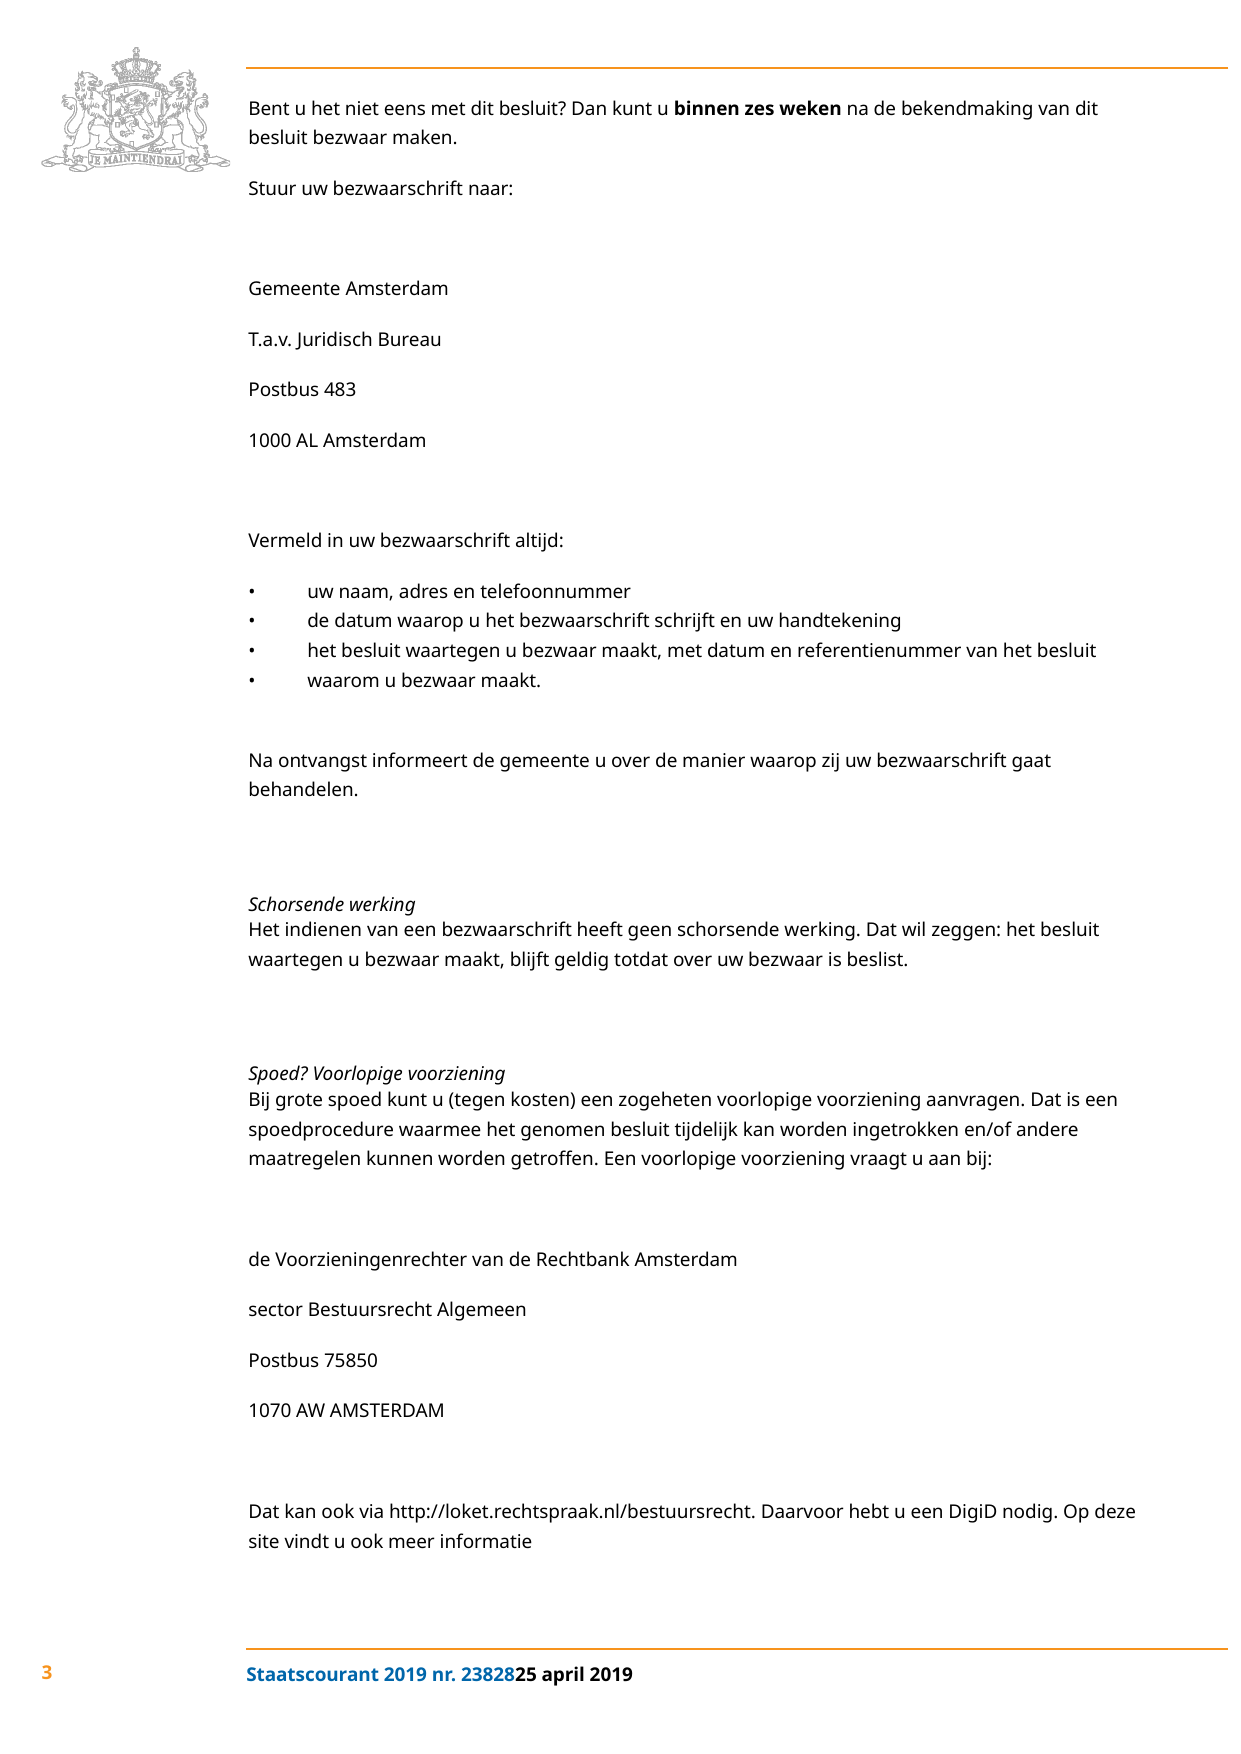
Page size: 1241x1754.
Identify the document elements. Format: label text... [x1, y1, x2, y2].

text Dat kan ook via http://loket.rechtspraak.nl/bestuursrecht. Daarvoor hebt u een DigiD nodig. Op deze site vindt u ook meer informatie [248, 1498, 1152, 1554]
text Het indienen van een bezwaarschrift heeft geen schorsende werking. Dat wil zeggen: het besluit waartegen u bezwaar maakt, blijft geldig totdat over uw bezwaar is beslist. [248, 917, 1152, 972]
text T.a.v. Juridisch Bureau [248, 326, 1152, 352]
text Stuur uw bezwaarschrift naar: [248, 175, 1152, 201]
list uw naam, adres en telefoonnummer [248, 578, 1152, 604]
text 1000 AL Amsterdam [248, 427, 1152, 453]
text Bij grote spoed kunt u (tegen kosten) een zogeheten voorlopige voorziening aanvragen. Dat is een spoedprocedure waarmee het genomen besluit tijdelijk kan worden ingetrokken en/of andere maatregelen kunnen worden getroffen. Een voorlopige voorziening vraagt u aan bij: [248, 1086, 1152, 1171]
text Spoed? Voorlopige voorziening [248, 1061, 1152, 1086]
text Postbus 75850 [248, 1347, 1152, 1373]
text Vermeld in uw bezwaarschrift altijd: [248, 528, 1152, 553]
picture [41, 47, 231, 172]
text Na ontvangst informeert de gemeente u over de manier waarop zij uw bezwaarschrift gaat behandelen. [248, 747, 1152, 802]
list waarom u bezwaar maakt. [248, 667, 1152, 693]
list het besluit waartegen u bezwaar maakt, met datum en referentienummer van het besluit [248, 637, 1152, 663]
text sector Bestuursrecht Algemeen [248, 1297, 1152, 1322]
text Schorsende werking [248, 891, 1152, 917]
text de Voorzieningenrechter van de Rechtbank Amsterdam [248, 1246, 1152, 1272]
text Gemeente Amsterdam [248, 276, 1152, 301]
list de datum waarop u het bezwaarschrift schrijft en uw handtekening [248, 608, 1152, 633]
text 1070 AW AMSTERDAM [248, 1397, 1152, 1423]
text Postbus 483 [248, 376, 1152, 402]
text Bent u het niet eens met dit besluit? Dan kunt u binnen zes weken na de bekendmaking van dit besluit bezwaar maken. [248, 95, 1152, 150]
